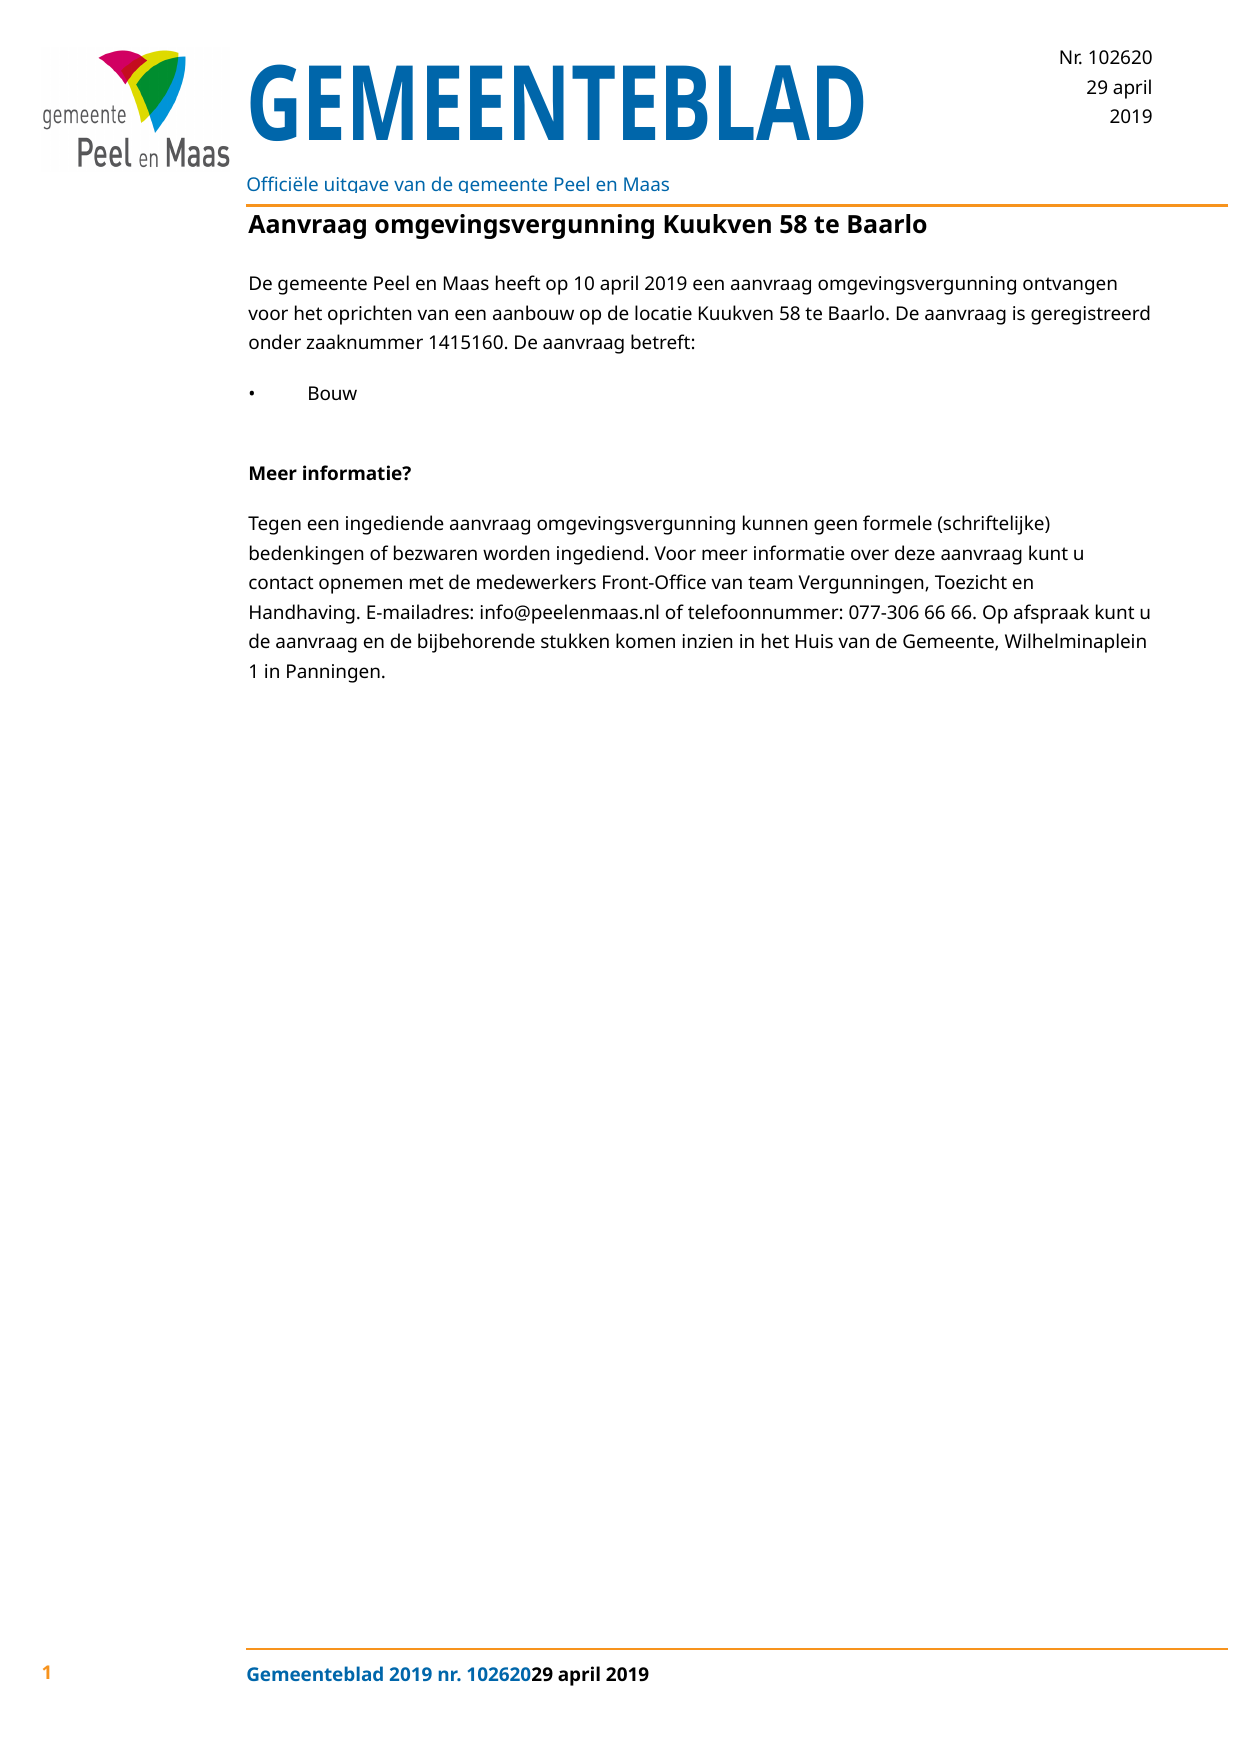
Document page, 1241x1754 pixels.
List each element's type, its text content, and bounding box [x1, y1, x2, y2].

text Tegen een ingediende aanvraag omgevingsvergunning kunnen geen formele (schriftelijke) bedenkingen of bezwaren worden ingediend. Voor meer informatie over deze aanvraag kunt u contact opnemen met de medewerkers Front-Office van team Vergunningen, Toezicht en Handhaving. E-mailadres: info@peelenmaas.nl of telefoonnummer: 077-306 66 66. Op afspraak kunt u de aanvraag en de bijbehorende stukken komen inzien in het Huis van de Gemeente, Wilhelminaplein 1 in Panningen. [248, 510, 1152, 684]
picture [41, 47, 231, 172]
text Aanvraag omgevingsvergunning Kuukven 58 te Baarlo [248, 207, 1152, 241]
list Bouw [248, 380, 1152, 406]
text Meer informatie? [248, 460, 1152, 486]
text De gemeente Peel en Maas heeft op 10 april 2019 een aanvraag omgevingsvergunning ontvangen voor het oprichten van een aanbouw op de locatie Kuukven 58 te Baarlo. De aanvraag is geregistreerd onder zaaknummer 1415160. De aanvraag betreft: [248, 270, 1152, 355]
